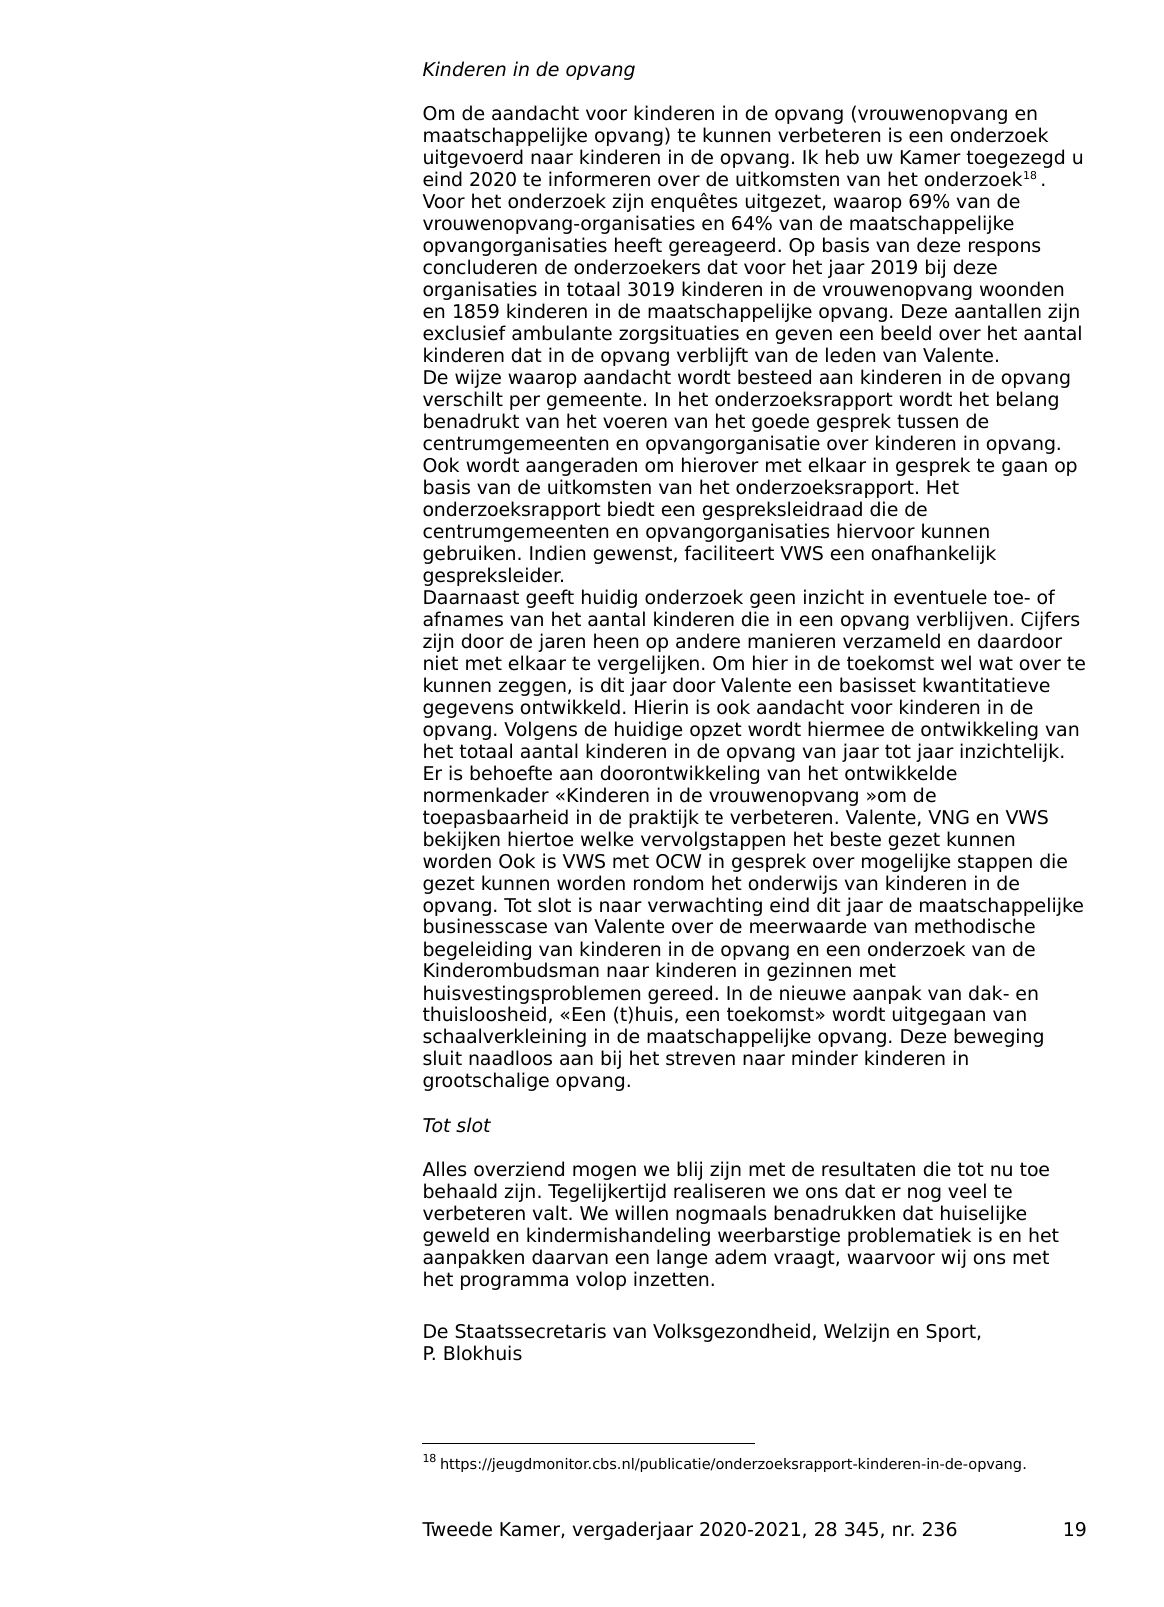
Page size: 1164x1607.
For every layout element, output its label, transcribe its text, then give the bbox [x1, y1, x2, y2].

text Alles overziend mogen we blij zijn met de resultaten die tot nu toe behaald zijn. Tegelijkertijd realiseren we ons dat er nog veel te verbeteren valt. We willen nogmaals benadrukken dat huiselijke geweld en kindermishandeling weerbarstige problematiek is en het aanpakken daarvan een lange adem vraagt, waarvoor wij ons met het programma volop inzetten. [422, 1159, 1087, 1291]
text Om de aandacht voor kinderen in de opvang (vrouwenopvang en maatschappelijke opvang) te kunnen verbeteren is een onderzoek uitgevoerd naar kinderen in de opvang. Ik heb uw Kamer toegezegd u eind 2020 te informeren over de uitkomsten van het onderzoek. [422, 103, 1087, 191]
text Daarnaast geeft huidig onderzoek geen inzicht in eventuele toe- of afnames van het aantal kinderen die in een opvang verblijven. Cijfers zijn door de jaren heen op andere manieren verzameld en daardoor niet met elkaar te vergelijken. Om hier in de toekomst wel wat over te kunnen zeggen, is dit jaar door Valente een basisset kwantitatieve gegevens ontwikkeld. Hierin is ook aandacht voor kinderen in de opvang. Volgens de huidige opzet wordt hiermee de ontwikkeling van het totaal aantal kinderen in de opvang van jaar tot jaar inzichtelijk. [422, 587, 1087, 763]
subtitle Tot slot [422, 1114, 1087, 1136]
text https://jeugdmonitor.cbs.nl/publicatie/onderzoeksrapport-kinderen-in-de-opvang. [422, 1452, 1087, 1474]
text De Staatssecretaris van Volksgezondheid, Welzijn en Sport, P. Blokhuis [422, 1321, 1087, 1364]
subtitle Kinderen in de opvang [422, 59, 1087, 81]
text Er is behoefte aan doorontwikkeling van het ontwikkelde normenkader «Kinderen in de vrouwenopvang »om de toepasbaarheid in de praktijk te verbeteren. Valente, VNG en VWS bekijken hiertoe welke vervolgstappen het beste gezet kunnen worden Ook is VWS met OCW in gesprek over mogelijke stappen die gezet kunnen worden rondom het onderwijs van kinderen in de opvang. Tot slot is naar verwachting eind dit jaar de maatschappelijke businesscase van Valente over de meerwaarde van methodische begeleiding van kinderen in de opvang en een onderzoek van de Kinderombudsman naar kinderen in gezinnen met huisvestingsproblemen gereed. In de nieuwe aanpak van dak- en thuisloosheid, «Een (t)huis, een toekomst» wordt uitgegaan van schaalverkleining in de maatschappelijke opvang. Deze beweging sluit naadloos aan bij het streven naar minder kinderen in grootschalige opvang. [422, 763, 1087, 1092]
text De wijze waarop aandacht wordt besteed aan kinderen in de opvang verschilt per gemeente. In het onderzoeksrapport wordt het belang benadrukt van het voeren van het goede gesprek tussen de centrumgemeenten en opvangorganisatie over kinderen in opvang. Ook wordt aangeraden om hierover met elkaar in gesprek te gaan op basis van de uitkomsten van het onderzoeksrapport. Het onderzoeksrapport biedt een gespreksleidraad die de centrumgemeenten en opvangorganisaties hiervoor kunnen gebruiken. Indien gewenst, faciliteert VWS een onafhankelijk gespreksleider. [422, 367, 1087, 587]
text Voor het onderzoek zijn enquêtes uitgezet, waarop 69% van de vrouwenopvang-organisaties en 64% van de maatschappelijke opvangorganisaties heeft gereageerd. Op basis van deze respons concluderen de onderzoekers dat voor het jaar 2019 bij deze organisaties in totaal 3019 kinderen in de vrouwenopvang woonden en 1859 kinderen in de maatschappelijke opvang. Deze aantallen zijn exclusief ambulante zorgsituaties en geven een beeld over het aantal kinderen dat in de opvang verblijft van de leden van Valente. [422, 191, 1087, 367]
